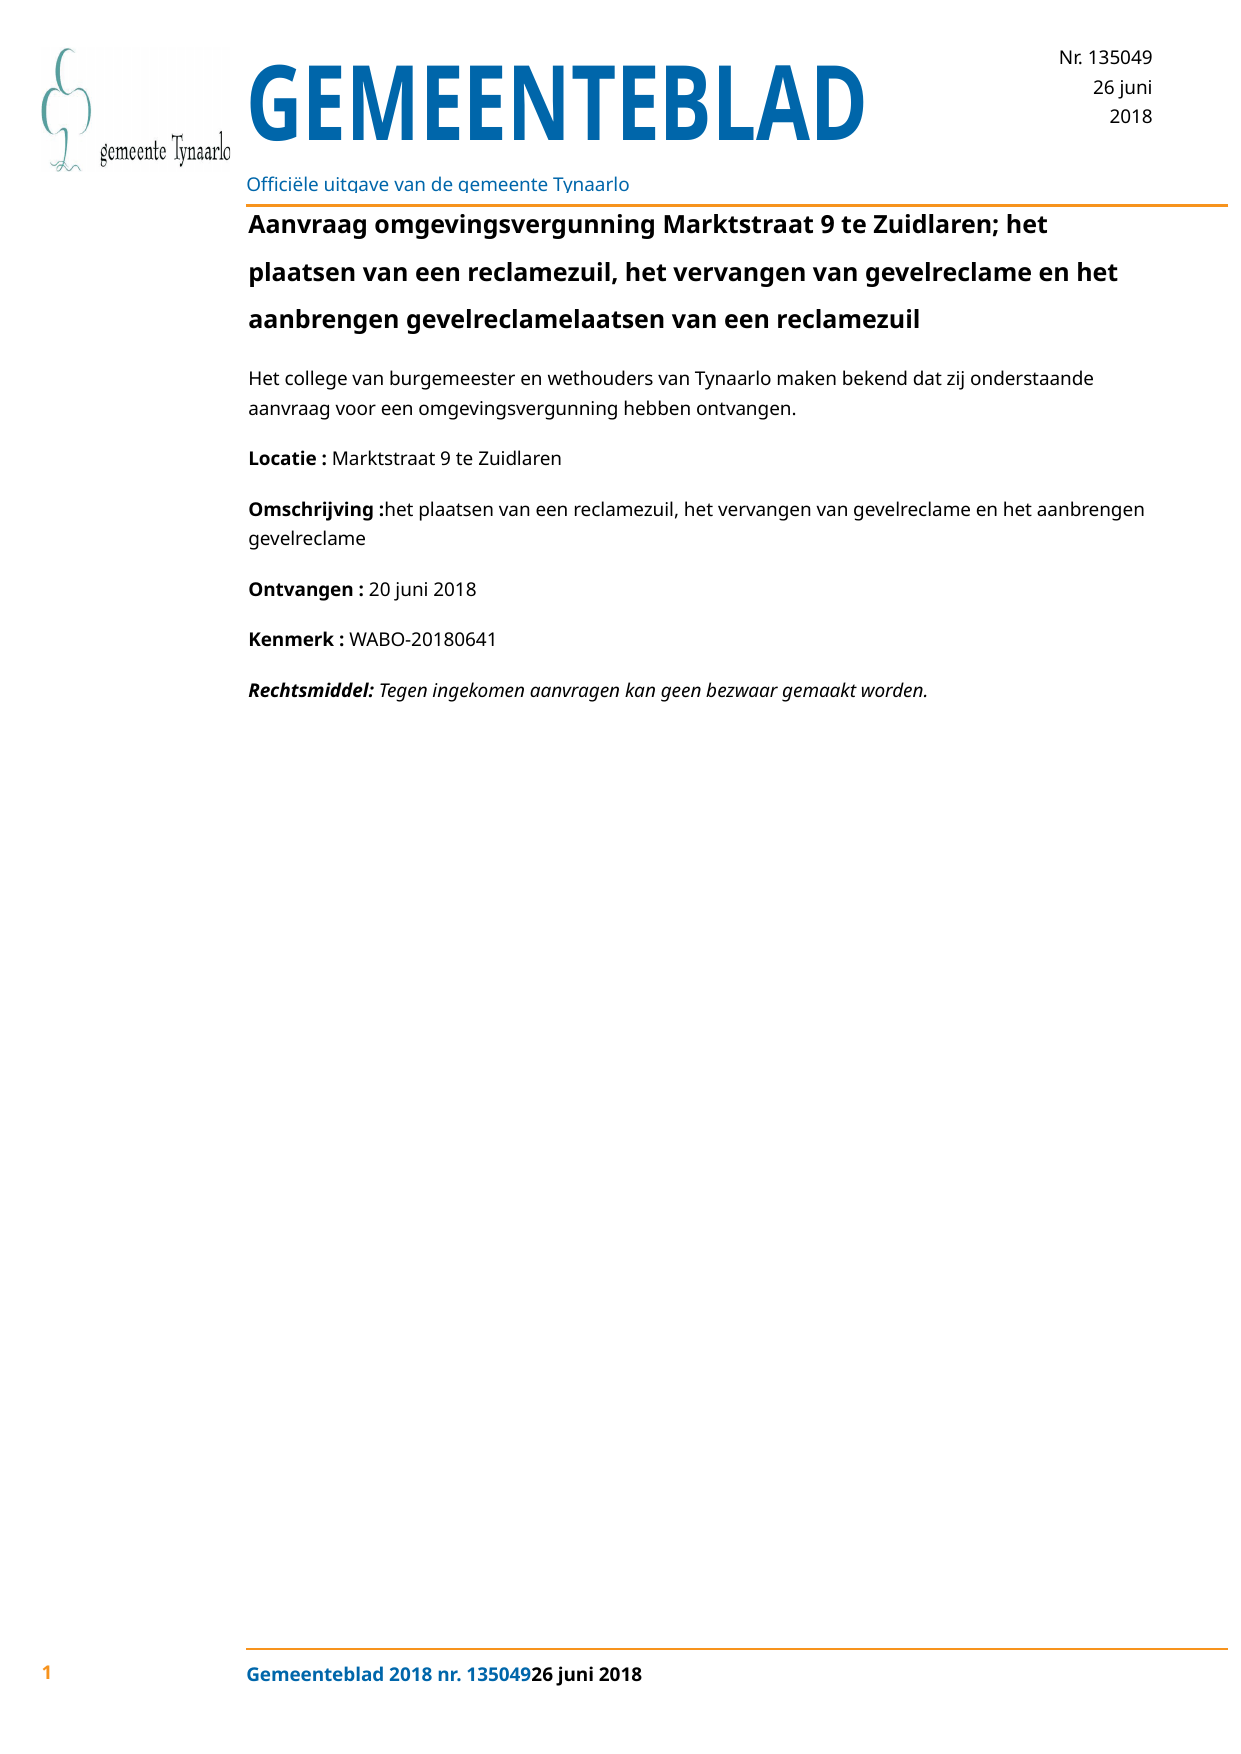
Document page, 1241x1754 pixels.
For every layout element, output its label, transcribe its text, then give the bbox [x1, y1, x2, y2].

text Het college van burgemeester en wethouders van Tynaarlo maken bekend dat zij onderstaande aanvraag voor een omgevingsvergunning hebben ontvangen. [248, 366, 1152, 421]
text Kenmerk : WABO-20180641 [248, 626, 1152, 652]
text Aanvraag omgevingsvergunning Marktstraat 9 te Zuidlaren; het plaatsen van een reclamezuil, het vervangen van gevelreclame en het aanbrengen gevelreclamelaatsen van een reclamezuil [248, 207, 1152, 336]
text Locatie : Marktstraat 9 te Zuidlaren [248, 446, 1152, 471]
text Ontvangen : 20 juni 2018 [248, 576, 1152, 602]
text Rechtsmiddel: Tegen ingekomen aanvragen kan geen bezwaar gemaakt worden. [248, 677, 1152, 702]
picture [41, 47, 231, 172]
text Omschrijving :het plaatsen van een reclamezuil, het vervangen van gevelreclame en het aanbrengen gevelreclame [248, 496, 1152, 551]
